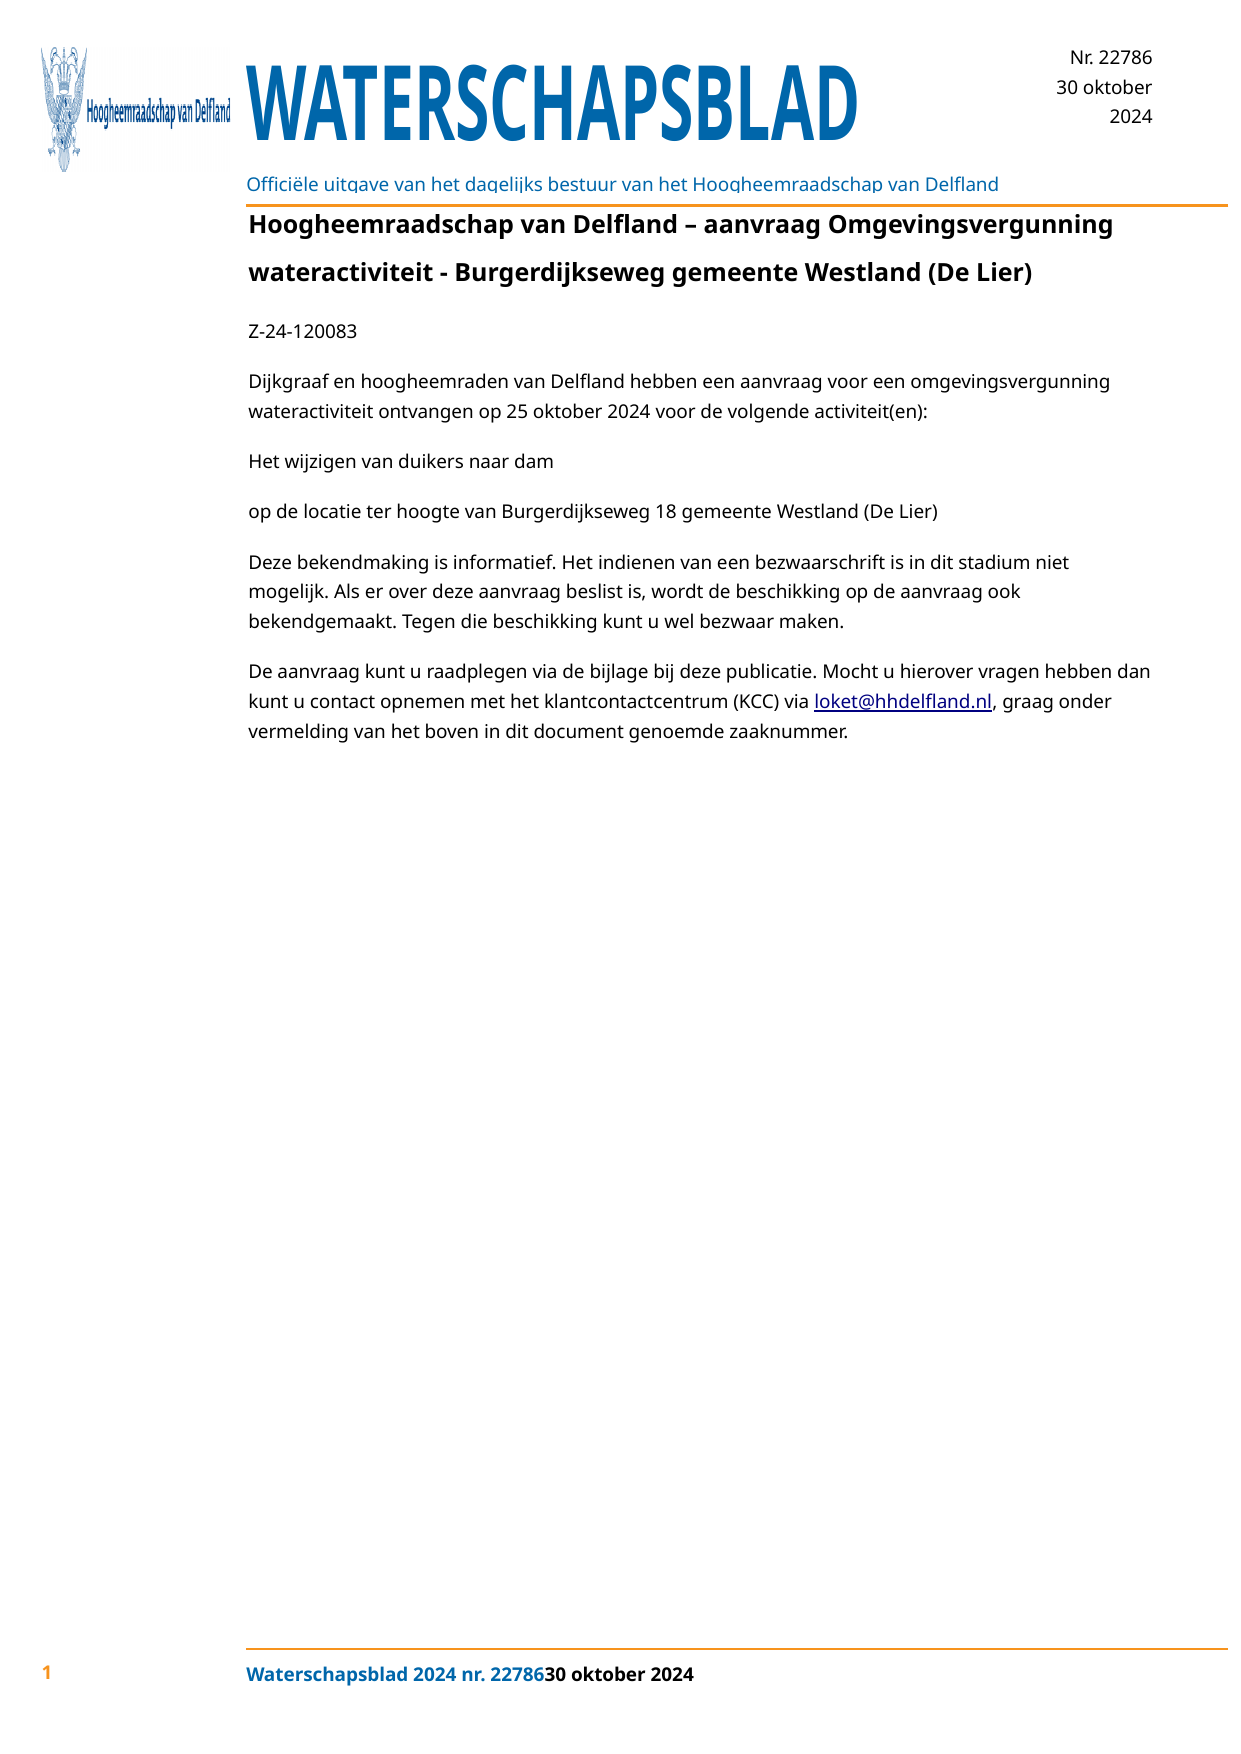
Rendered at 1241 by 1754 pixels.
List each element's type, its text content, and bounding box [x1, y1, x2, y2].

text Z-24-120083 [248, 318, 1152, 344]
text Hoogheemraadschap van Delfland – aanvraag Omgevingsvergunning wateractiviteit - Burgerdijkseweg gemeente Westland (De Lier) [248, 207, 1152, 288]
picture [41, 47, 231, 172]
text Het wijzigen van duikers naar dam [248, 448, 1152, 474]
text op de locatie ter hoogte van Burgerdijkseweg 18 gemeente Westland (De Lier) [248, 499, 1152, 524]
text Dijkgraaf en hoogheemraden van Delfland hebben een aanvraag voor een omgevingsvergunning wateractiviteit ontvangen op 25 oktober 2024 voor de volgende activiteit(en): [248, 368, 1152, 424]
text De aanvraag kunt u raadplegen via de bijlage bij deze publicatie. Mocht u hierover vragen hebben dan kunt u contact opnemen met het klantcontactcentrum (KCC) via loket@hhdelfland.nl, graag onder vermelding van het boven in dit document genoemde zaaknummer. [248, 659, 1152, 744]
text Deze bekendmaking is informatief. Het indienen van een bezwaarschrift is in dit stadium niet mogelijk. Als er over deze aanvraag beslist is, wordt de beschikking op de aanvraag ook bekendgemaakt. Tegen die beschikking kunt u wel bezwaar maken. [248, 549, 1152, 634]
